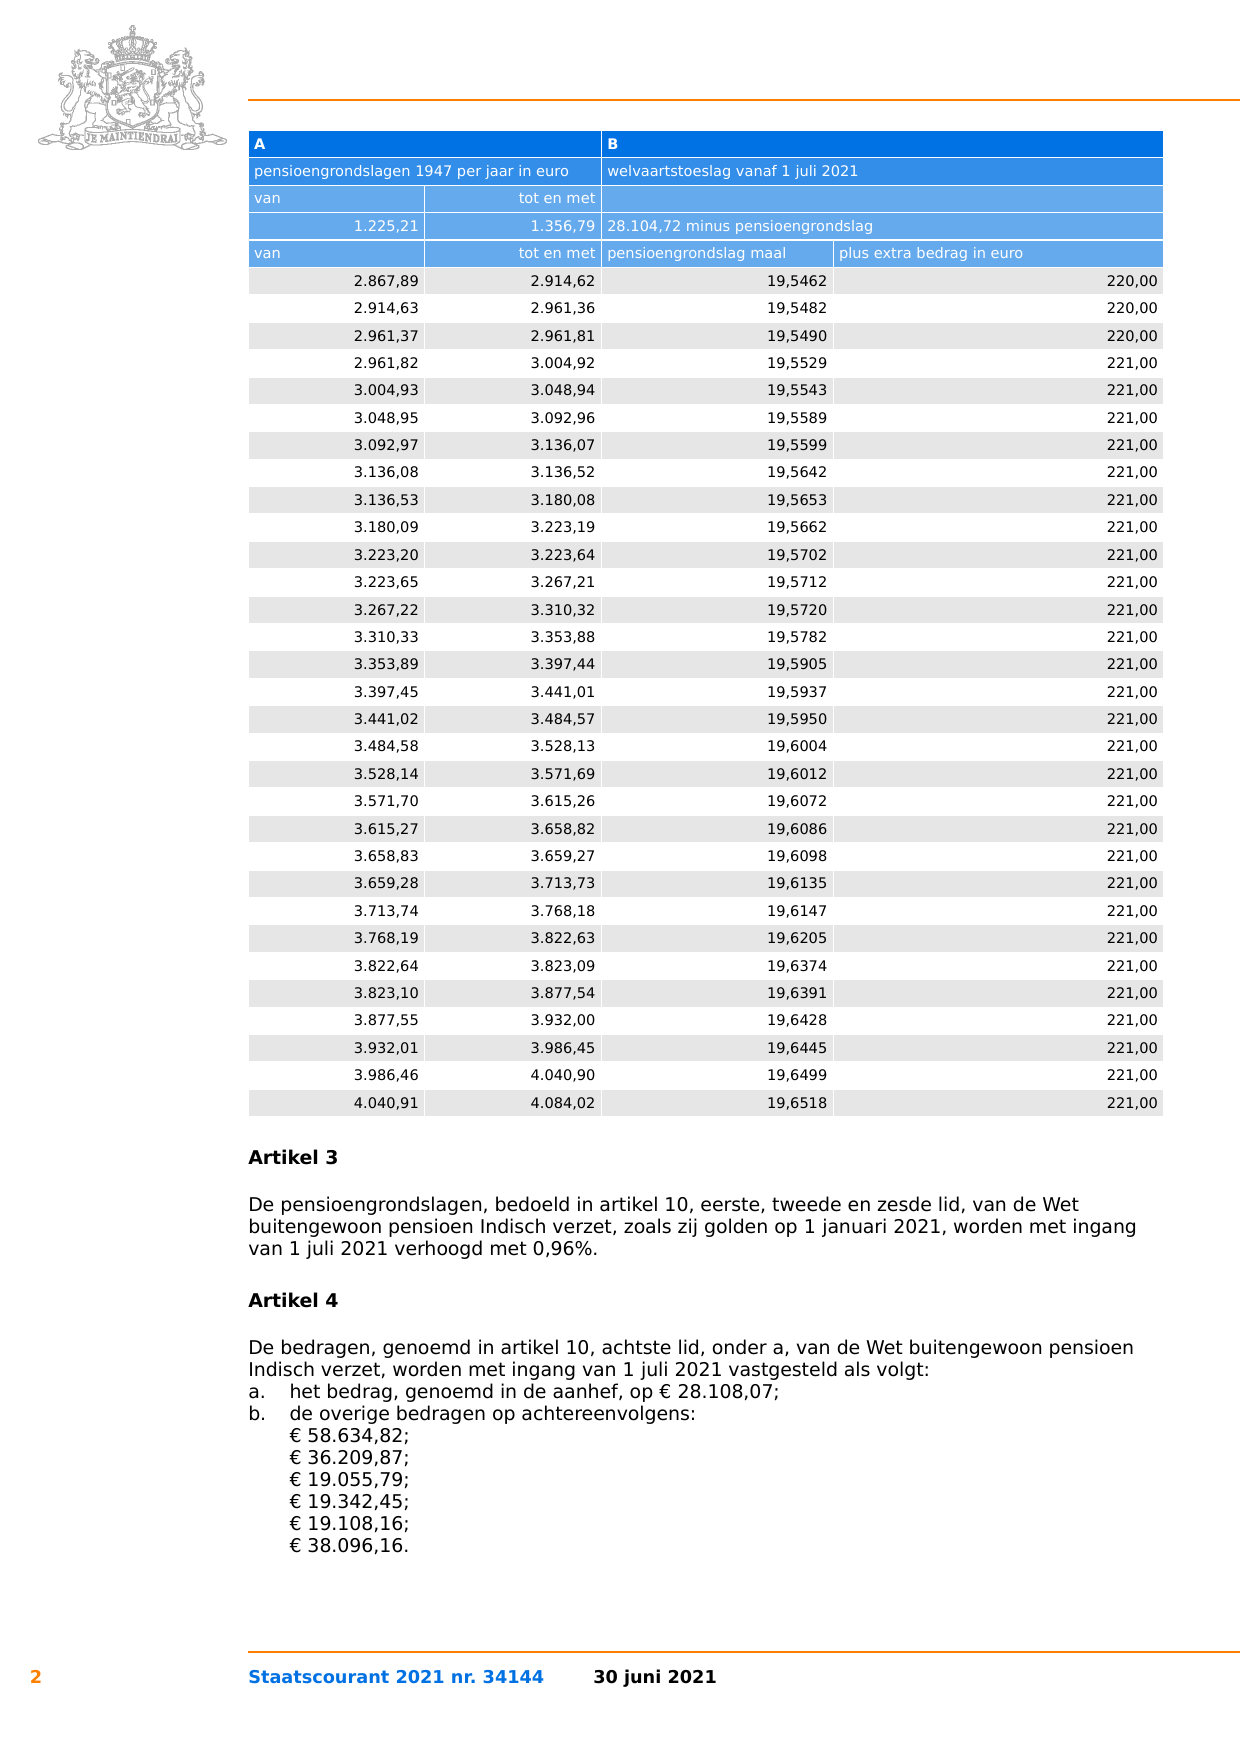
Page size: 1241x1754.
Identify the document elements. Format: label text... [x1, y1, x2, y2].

table_cell 19,6518 [602, 1090, 833, 1116]
table_cell 19,6147 [602, 898, 833, 924]
table_cell 19,5782 [602, 624, 833, 650]
table_cell 3.048,95 [249, 405, 424, 431]
table_cell 3.353,89 [249, 651, 424, 678]
text De bedragen, genoemd in artikel 10, achtste lid, onder a, van de Wet buitengewoon pensioen Indisch verzet, worden met ingang van 1 juli 2021 vastgesteld als volgt: [248, 1337, 1163, 1381]
table_cell 2.914,63 [249, 295, 424, 322]
table_cell 221,00 [834, 871, 1163, 897]
table_cell 221,00 [834, 624, 1163, 650]
table_cell 19,6374 [602, 953, 833, 979]
table_cell 3.658,83 [249, 843, 424, 869]
table_cell 19,6098 [602, 843, 833, 869]
table_cell 19,5653 [602, 487, 833, 513]
table_cell 3.932,01 [249, 1035, 424, 1061]
table_cell 19,5720 [602, 597, 833, 623]
table_cell 3.223,19 [425, 515, 601, 541]
table_cell 221,00 [834, 679, 1163, 705]
table_cell 19,6004 [602, 734, 833, 760]
table_cell 3.615,26 [425, 789, 601, 815]
text € 36.209,87; [289, 1447, 1163, 1469]
table_cell 3.004,92 [425, 350, 601, 376]
table_cell 1.356,79 [425, 213, 601, 239]
table_cell 3.986,46 [249, 1063, 424, 1089]
table_cell 3.223,64 [425, 542, 601, 568]
table_cell 19,5529 [602, 350, 833, 376]
table_cell 3.092,96 [425, 405, 601, 431]
table_cell 3.768,19 [249, 925, 424, 952]
table_cell 3.823,10 [249, 980, 424, 1007]
table_cell 19,6445 [602, 1035, 833, 1061]
table_cell 19,5712 [602, 569, 833, 596]
table_cell 221,00 [834, 898, 1163, 924]
table_cell 221,00 [834, 953, 1163, 979]
table_cell 221,00 [834, 925, 1163, 952]
table_cell 221,00 [834, 789, 1163, 815]
table_cell 3.267,22 [249, 597, 424, 623]
table_cell 221,00 [834, 1008, 1163, 1034]
text € 38.096,16. [289, 1535, 1163, 1557]
text € 19.342,45; [289, 1491, 1163, 1513]
table_cell pensioengrondslagen 1947 per jaar in euro [249, 158, 601, 185]
table_cell 3.310,32 [425, 597, 601, 623]
subtitle Artikel 4 [248, 1290, 1163, 1312]
table_cell 221,00 [834, 350, 1163, 376]
table_cell 2.961,81 [425, 323, 601, 349]
table_cell 3.571,70 [249, 789, 424, 815]
table_cell 221,00 [834, 597, 1163, 623]
table_cell 19,6499 [602, 1063, 833, 1089]
table_cell 221,00 [834, 405, 1163, 431]
subtitle Artikel 3 [248, 1147, 1163, 1169]
table_cell 221,00 [834, 432, 1163, 459]
table_cell van [249, 241, 424, 267]
table_cell 3.004,93 [249, 378, 424, 404]
table_cell 3.180,08 [425, 487, 601, 513]
table_cell 221,00 [834, 980, 1163, 1007]
table_cell 2.961,82 [249, 350, 424, 376]
table_cell 19,6428 [602, 1008, 833, 1034]
table_cell 3.877,55 [249, 1008, 424, 1034]
text € 19.055,79; [289, 1469, 1163, 1491]
table_cell 3.932,00 [425, 1008, 601, 1034]
picture [38, 25, 227, 150]
table_cell 221,00 [834, 816, 1163, 842]
table_cell tot en met [425, 186, 601, 212]
table_cell 220,00 [834, 295, 1163, 322]
table_cell 221,00 [834, 378, 1163, 404]
table_cell 28.104,72 minus pensioengrondslag [602, 213, 1163, 239]
table_cell van [249, 186, 424, 212]
text € 19.108,16; [289, 1513, 1163, 1535]
table_cell 220,00 [834, 323, 1163, 349]
table_cell 19,6072 [602, 789, 833, 815]
table_cell 3.136,52 [425, 460, 601, 486]
text b. de overige bedragen op achtereenvolgens: [248, 1403, 1163, 1425]
table_cell 19,5950 [602, 706, 833, 733]
table_cell 221,00 [834, 569, 1163, 596]
text € 58.634,82; [289, 1425, 1163, 1447]
table_cell 3.658,82 [425, 816, 601, 842]
table_cell 3.713,74 [249, 898, 424, 924]
table_cell 221,00 [834, 761, 1163, 787]
table_cell 19,5462 [602, 268, 833, 294]
table_cell 4.040,90 [425, 1063, 601, 1089]
table_cell 3.571,69 [425, 761, 601, 787]
table_cell 3.353,88 [425, 624, 601, 650]
table_cell welvaartstoeslag vanaf 1 juli 2021 [602, 158, 1163, 185]
table_cell 221,00 [834, 734, 1163, 760]
table_cell 221,00 [834, 515, 1163, 541]
table_cell 3.768,18 [425, 898, 601, 924]
table_cell 19,5490 [602, 323, 833, 349]
table_cell 3.310,33 [249, 624, 424, 650]
table_cell 19,5662 [602, 515, 833, 541]
table_cell 3.484,57 [425, 706, 601, 733]
table_cell 3.267,21 [425, 569, 601, 596]
table_cell 19,6135 [602, 871, 833, 897]
table_cell 3.484,58 [249, 734, 424, 760]
table_cell 19,5702 [602, 542, 833, 568]
table_cell 19,5589 [602, 405, 833, 431]
table_cell 3.986,45 [425, 1035, 601, 1061]
table_cell 3.136,08 [249, 460, 424, 486]
table_cell 221,00 [834, 706, 1163, 733]
table_cell pensioengrondslag maal [602, 241, 833, 267]
table_cell 221,00 [834, 1063, 1163, 1089]
table_cell 19,5905 [602, 651, 833, 678]
table_cell 3.180,09 [249, 515, 424, 541]
table_cell 3.092,97 [249, 432, 424, 459]
text De pensioengrondslagen, bedoeld in artikel 10, eerste, tweede en zesde lid, van de Wet buitengewoon pensioen Indisch verzet, zoals zij golden op 1 januari 2021, worden met ingang van 1 juli 2021 verhoogd met 0,96%. [248, 1194, 1163, 1260]
text a. het bedrag, genoemd in de aanhef, op € 28.108,07; [248, 1381, 1163, 1403]
table_cell 3.659,27 [425, 843, 601, 869]
table_cell 221,00 [834, 460, 1163, 486]
table_cell 3.528,14 [249, 761, 424, 787]
table_cell 3.713,73 [425, 871, 601, 897]
table_cell 3.048,94 [425, 378, 601, 404]
table_cell 3.441,01 [425, 679, 601, 705]
table_cell 19,5543 [602, 378, 833, 404]
table_cell 19,5937 [602, 679, 833, 705]
table_cell 3.223,20 [249, 542, 424, 568]
table_cell 19,5599 [602, 432, 833, 459]
table_header B [602, 131, 1163, 157]
table_cell [602, 186, 1163, 212]
table_cell tot en met [425, 241, 601, 267]
table_cell 4.084,02 [425, 1090, 601, 1116]
table_cell 221,00 [834, 651, 1163, 678]
table_cell 3.136,07 [425, 432, 601, 459]
table_cell 221,00 [834, 1090, 1163, 1116]
table_header A [249, 131, 601, 157]
table_cell 3.823,09 [425, 953, 601, 979]
table_cell 3.136,53 [249, 487, 424, 513]
table_cell 19,6086 [602, 816, 833, 842]
table_cell 3.615,27 [249, 816, 424, 842]
table_cell 19,6205 [602, 925, 833, 952]
table_cell 3.441,02 [249, 706, 424, 733]
table_cell 221,00 [834, 843, 1163, 869]
table_cell plus extra bedrag in euro [834, 241, 1163, 267]
table_cell 2.961,37 [249, 323, 424, 349]
table_cell 3.877,54 [425, 980, 601, 1007]
table_cell 2.914,62 [425, 268, 601, 294]
table_cell 220,00 [834, 268, 1163, 294]
table_cell 2.867,89 [249, 268, 424, 294]
table_cell 19,5642 [602, 460, 833, 486]
table_cell 1.225,21 [249, 213, 424, 239]
table_cell 221,00 [834, 1035, 1163, 1061]
table_cell 3.397,44 [425, 651, 601, 678]
table_cell 3.822,64 [249, 953, 424, 979]
table_cell 4.040,91 [249, 1090, 424, 1116]
table_cell 221,00 [834, 542, 1163, 568]
table_cell 19,5482 [602, 295, 833, 322]
table_cell 3.822,63 [425, 925, 601, 952]
table_cell 221,00 [834, 487, 1163, 513]
table_cell 2.961,36 [425, 295, 601, 322]
table_cell 19,6391 [602, 980, 833, 1007]
table_cell 3.659,28 [249, 871, 424, 897]
table_cell 3.397,45 [249, 679, 424, 705]
table_cell 3.528,13 [425, 734, 601, 760]
table_cell 19,6012 [602, 761, 833, 787]
table_cell 3.223,65 [249, 569, 424, 596]
